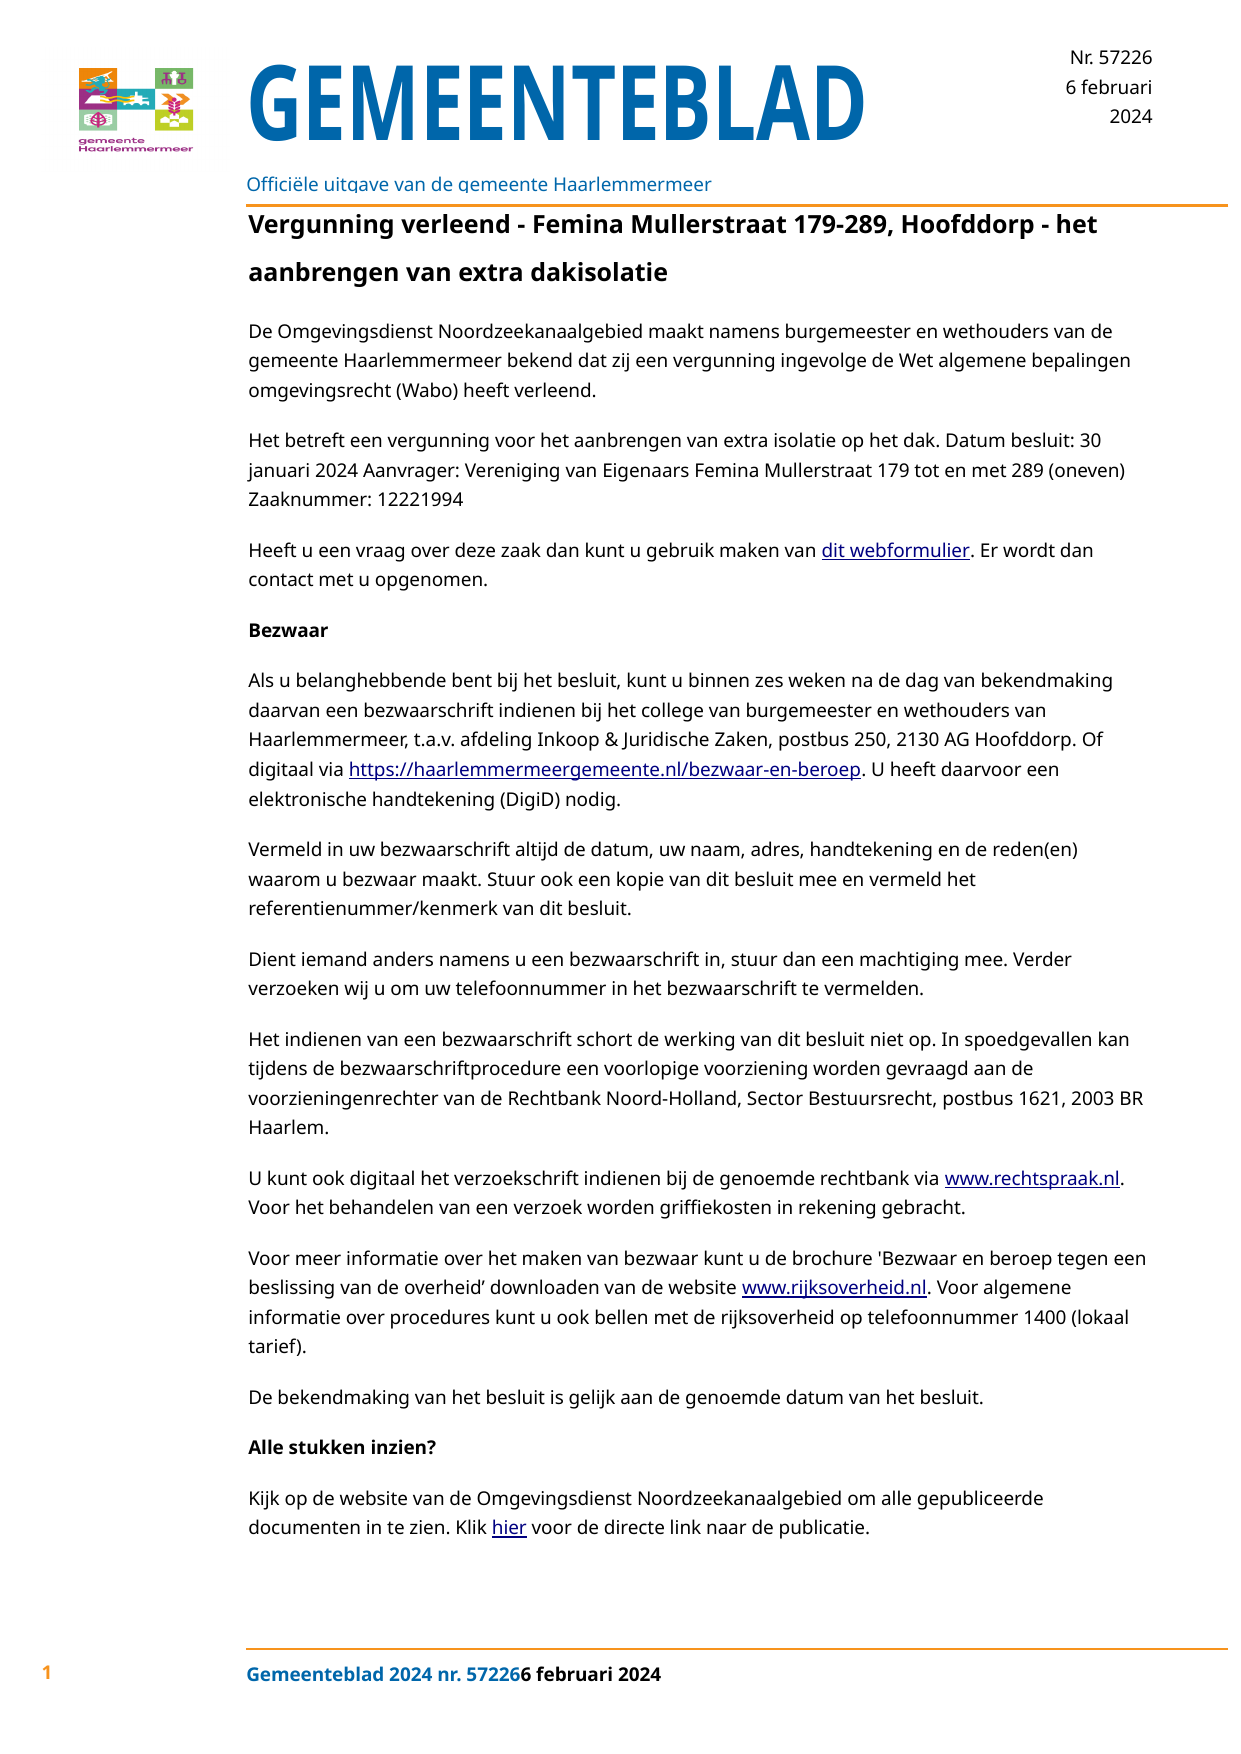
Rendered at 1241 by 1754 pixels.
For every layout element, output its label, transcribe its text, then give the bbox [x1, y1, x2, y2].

text U kunt ook digitaal het verzoekschrift indienen bij de genoemde rechtbank via www.rechtspraak.nl. Voor het behandelen van een verzoek worden griffiekosten in rekening gebracht. [248, 1165, 1152, 1220]
text Vergunning verleend - Femina Mullerstraat 179-289, Hoofddorp - het aanbrengen van extra dakisolatie [248, 207, 1152, 288]
text Voor meer informatie over het maken van bezwaar kunt u de brochure 'Bezwaar en beroep tegen een beslissing van de overheid’ downloaden van de website www.rijksoverheid.nl. Voor algemene informatie over procedures kunt u ook bellen met de rijksoverheid op telefoonnummer 1400 (lokaal tarief). [248, 1245, 1152, 1359]
text Bezwaar [248, 617, 1152, 643]
picture [41, 47, 231, 172]
text Het betreft een vergunning voor het aanbrengen van extra isolatie op het dak. Datum besluit: 30 januari 2024 Aanvrager: Vereniging van Eigenaars Femina Mullerstraat 179 tot en met 289 (oneven) Zaaknummer: 12221994 [248, 427, 1152, 512]
text Dient iemand anders namens u een bezwaarschrift in, stuur dan een machtiging mee. Verder verzoeken wij u om uw telefoonnummer in het bezwaarschrift te vermelden. [248, 946, 1152, 1001]
text Heeft u een vraag over deze zaak dan kunt u gebruik maken van dit webformulier. Er wordt dan contact met u opgenomen. [248, 537, 1152, 592]
text Vermeld in uw bezwaarschrift altijd de datum, uw naam, adres, handtekening en de reden(en) waarom u bezwaar maakt. Stuur ook een kopie van dit besluit mee en vermeld het referentienummer/kenmerk van dit besluit. [248, 836, 1152, 921]
text Alle stukken inzien? [248, 1434, 1152, 1460]
text Kijk op de website van de Omgevingsdienst Noordzeekanaalgebied om alle gepubliceerde documenten in te zien. Klik hier voor de directe link naar de publicatie. [248, 1485, 1152, 1540]
text Als u belanghebbende bent bij het besluit, kunt u binnen zes weken na de dag van bekendmaking daarvan een bezwaarschrift indienen bij het college van burgemeester en wethouders van Haarlemmermeer, t.a.v. afdeling Inkoop & Juridische Zaken, postbus 250, 2130 AG Hoofddorp. Of digitaal via https://haarlemmermeergemeente.nl/bezwaar-en-beroep. U heeft daarvoor een elektronische handtekening (DigiD) nodig. [248, 667, 1152, 812]
text De bekendmaking van het besluit is gelijk aan de genoemde datum van het besluit. [248, 1384, 1152, 1410]
text De Omgevingsdienst Noordzeekanaalgebied maakt namens burgemeester en wethouders van de gemeente Haarlemmermeer bekend dat zij een vergunning ingevolge de Wet algemene bepalingen omgevingsrecht (Wabo) heeft verleend. [248, 318, 1152, 403]
text Het indienen van een bezwaarschrift schort de werking van dit besluit niet op. In spoedgevallen kan tijdens de bezwaarschriftprocedure een voorlopige voorziening worden gevraagd aan de voorzieningenrechter van de Rechtbank Noord-Holland, Sector Bestuursrecht, postbus 1621, 2003 BR Haarlem. [248, 1026, 1152, 1140]
